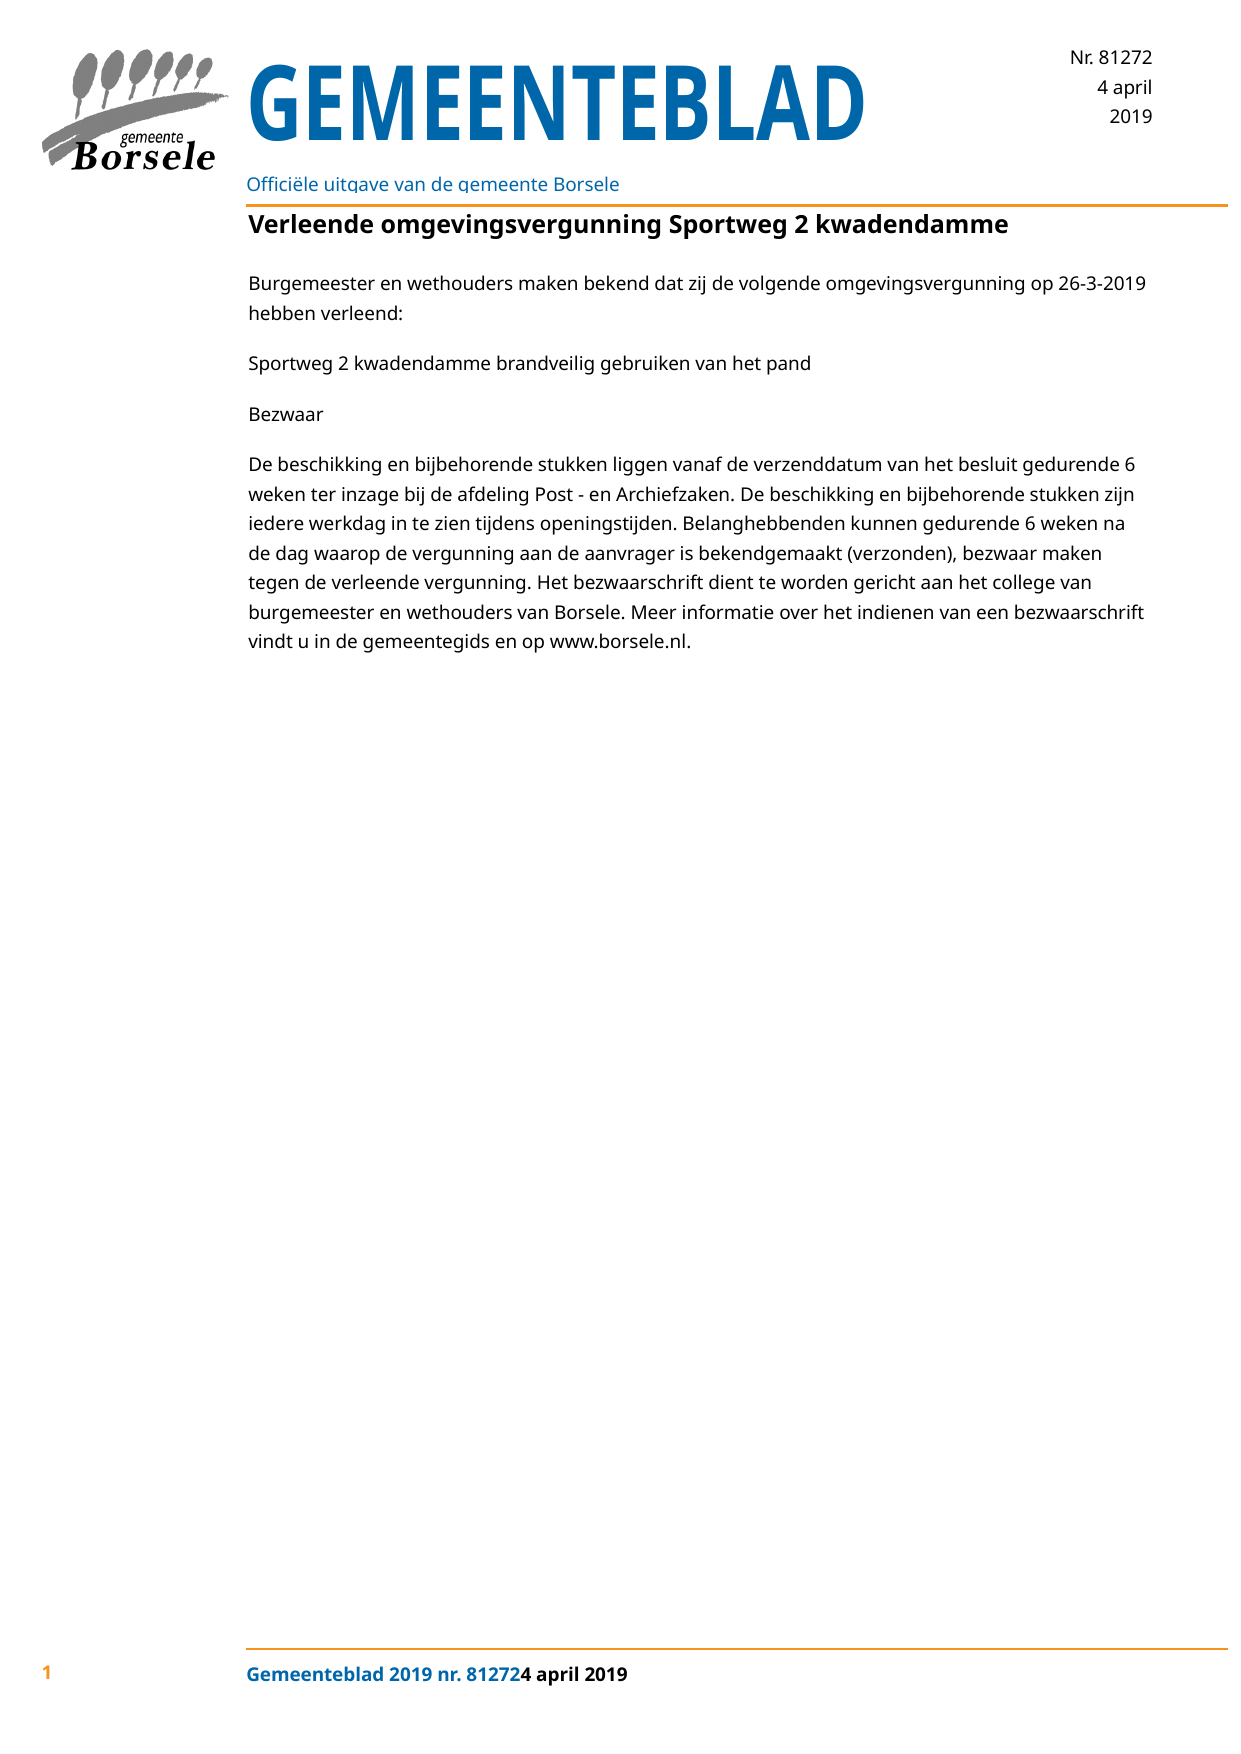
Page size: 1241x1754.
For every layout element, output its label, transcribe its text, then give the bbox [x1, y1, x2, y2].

text Burgemeester en wethouders maken bekend dat zij de volgende omgevingsvergunning op 26-3-2019 hebben verleend: [248, 270, 1152, 326]
text Bezwaar [248, 401, 1152, 426]
text Verleende omgevingsvergunning Sportweg 2 kwadendamme [248, 207, 1152, 241]
picture [41, 47, 231, 172]
text De beschikking en bijbehorende stukken liggen vanaf de verzenddatum van het besluit gedurende 6 weken ter inzage bij de afdeling Post - en Archiefzaken. De beschikking en bijbehorende stukken zijn iedere werkdag in te zien tijdens openingstijden. Belanghebbenden kunnen gedurende 6 weken na de dag waarop de vergunning aan de aanvrager is bekendgemaakt (verzonden), bezwaar maken tegen de verleende vergunning. Het bezwaarschrift dient te worden gericht aan het college van burgemeester en wethouders van Borsele. Meer informatie over het indienen van een bezwaarschrift vindt u in de gemeentegids en op www.borsele.nl. [248, 451, 1152, 654]
text Sportweg 2 kwadendamme brandveilig gebruiken van het pand [248, 350, 1152, 376]
